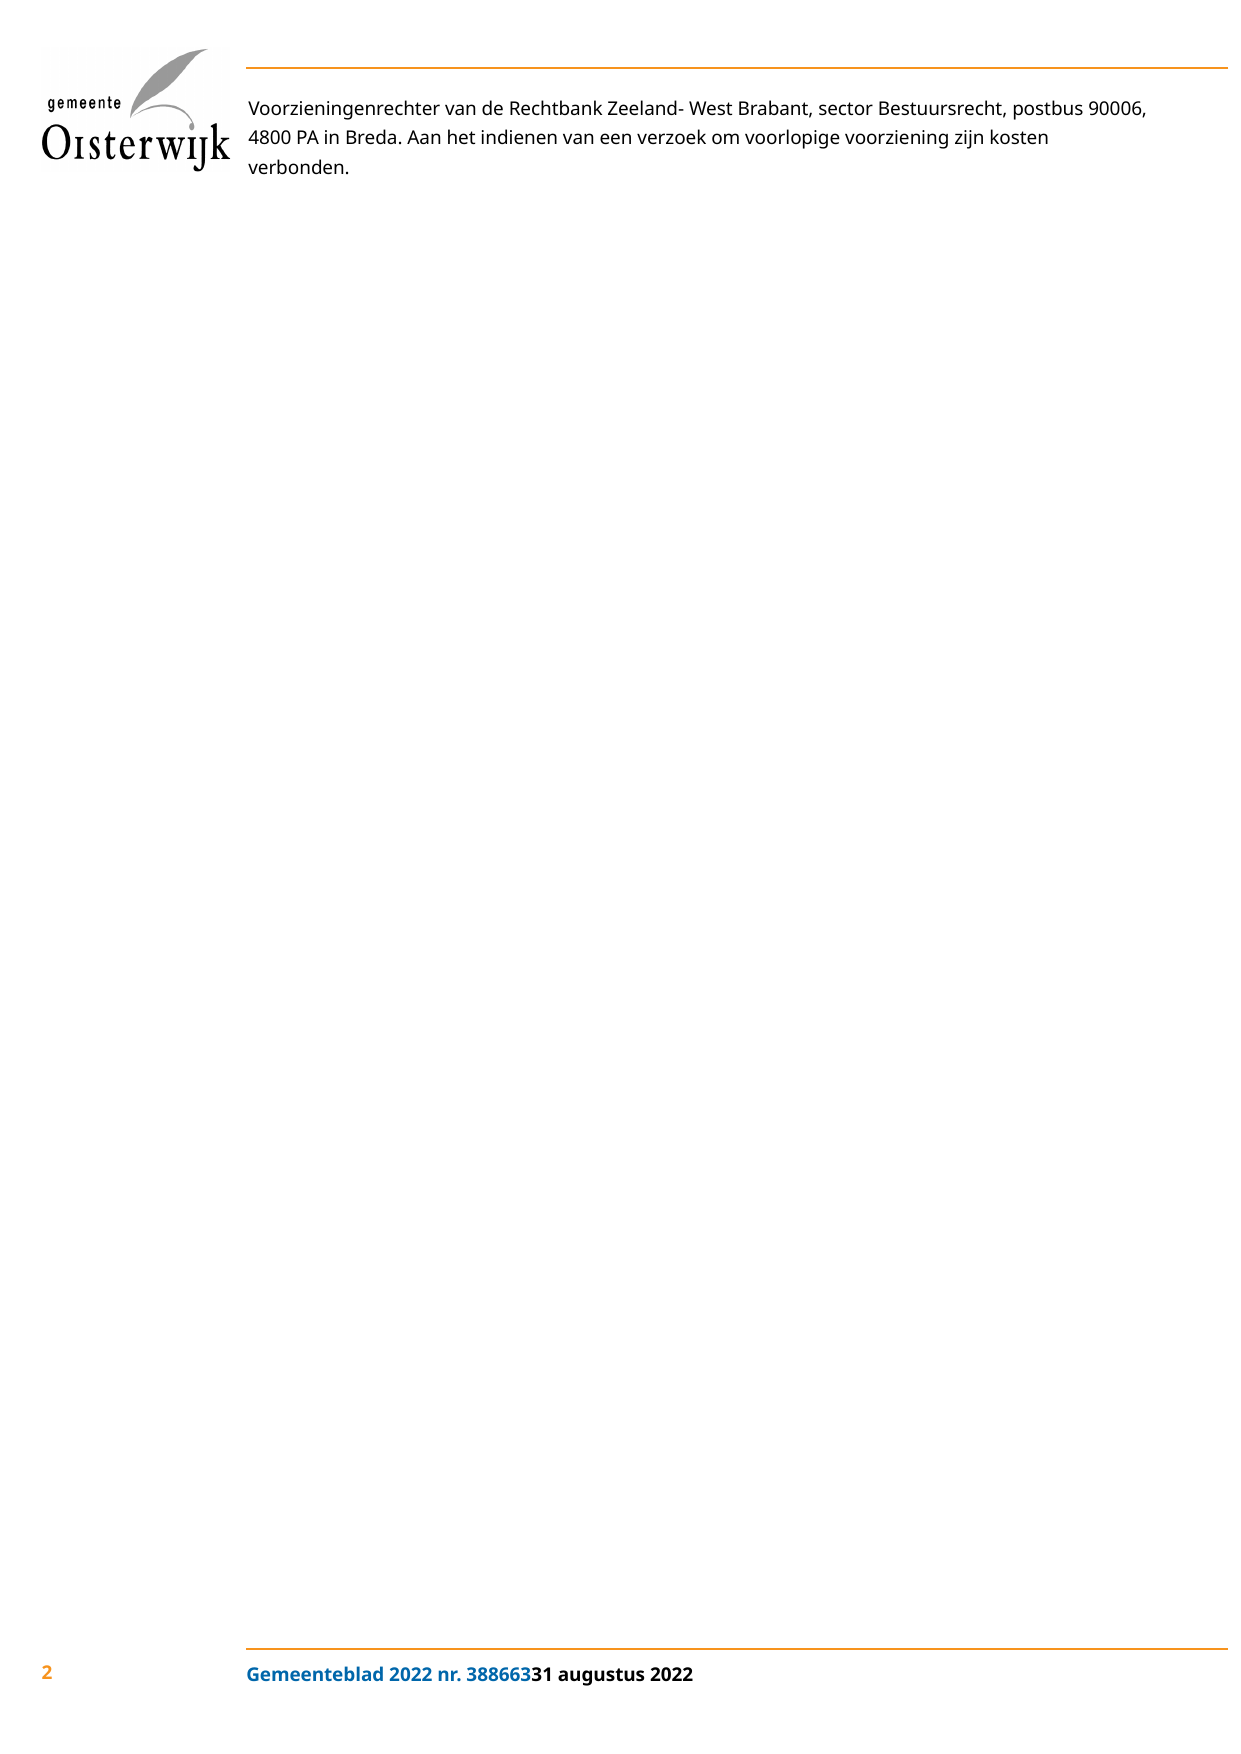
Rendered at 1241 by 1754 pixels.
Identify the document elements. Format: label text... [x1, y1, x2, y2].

picture [41, 47, 231, 172]
text Voorzieningenrechter van de Rechtbank Zeeland- West Brabant, sector Bestuursrecht, postbus 90006, 4800 PA in Breda. Aan het indienen van een verzoek om voorlopige voorziening zijn kosten verbonden. [248, 95, 1152, 180]
